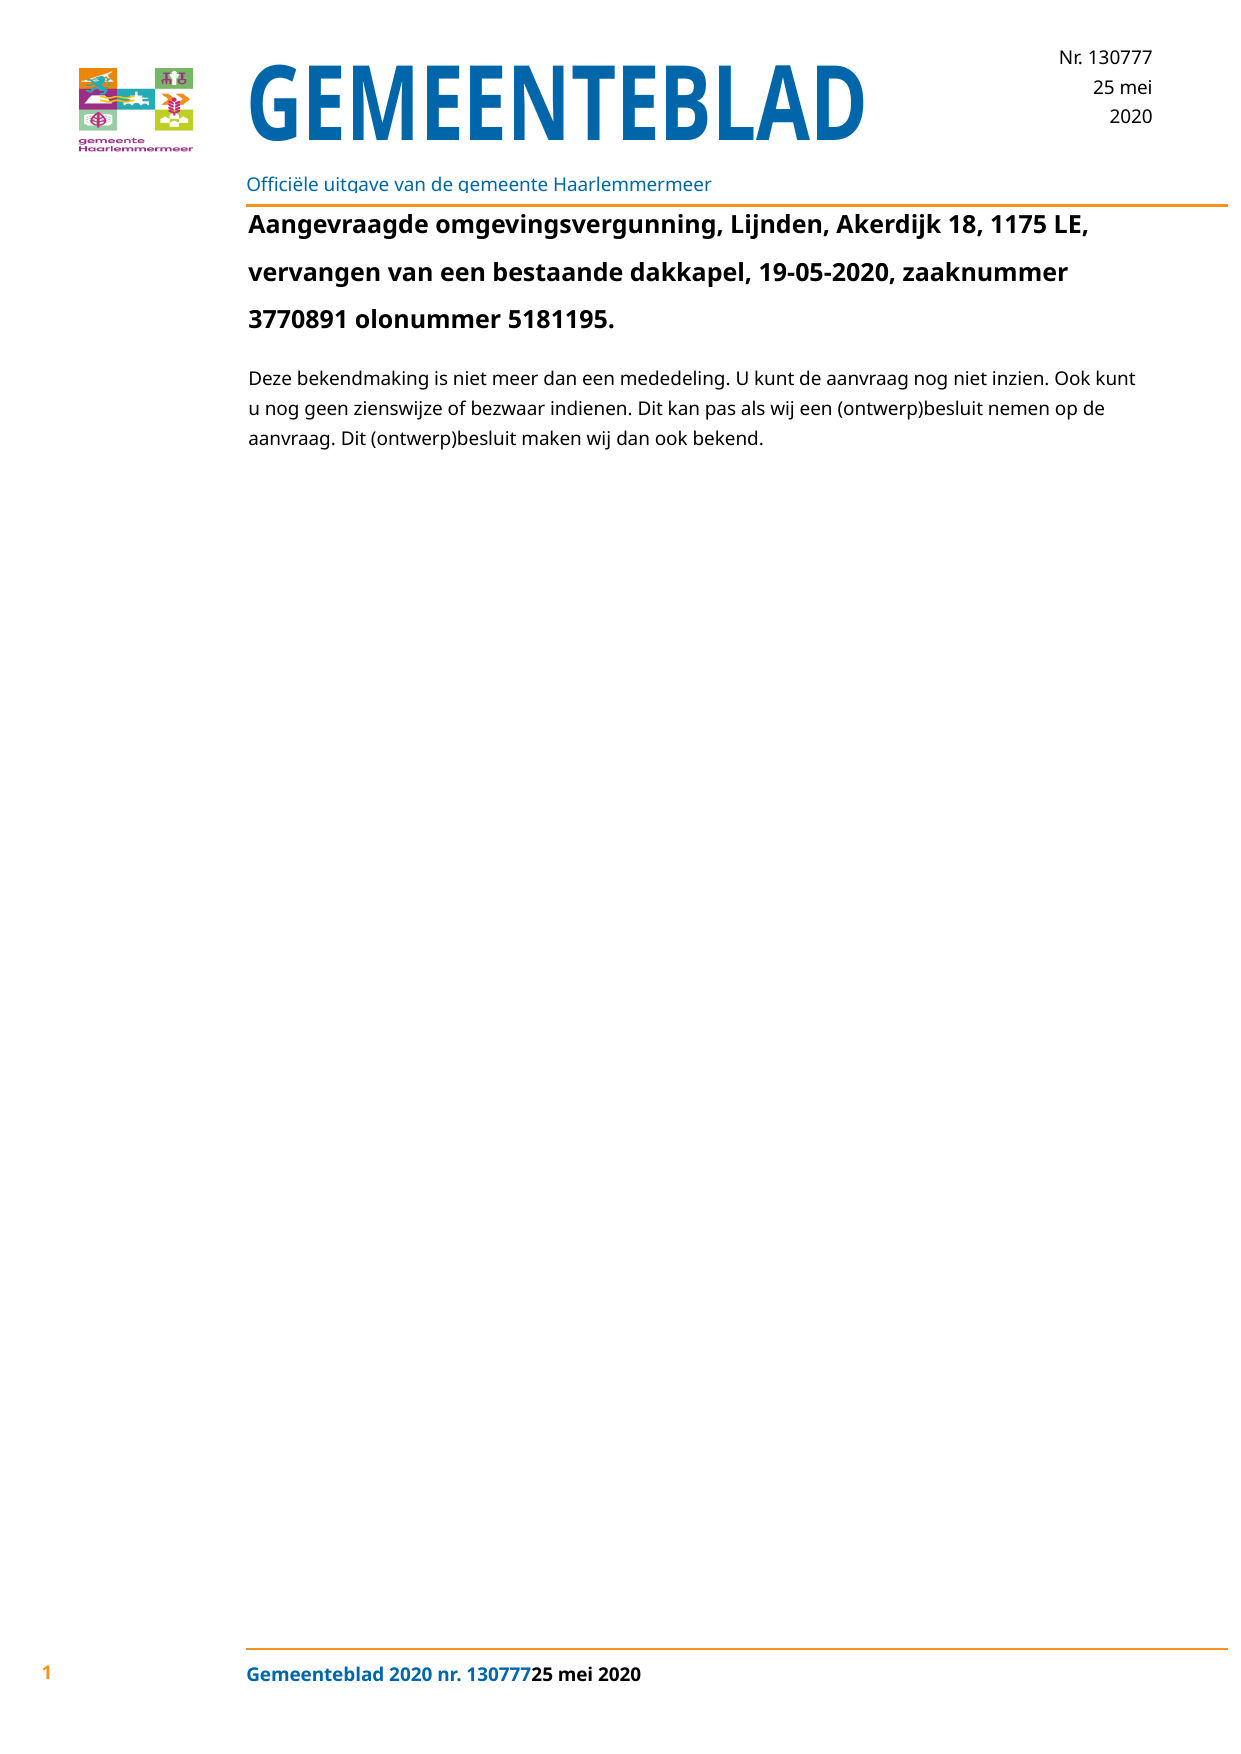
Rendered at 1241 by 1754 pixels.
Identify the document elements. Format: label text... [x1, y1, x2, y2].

text Aangevraagde omgevingsvergunning, Lijnden, Akerdijk 18, 1175 LE, vervangen van een bestaande dakkapel, 19-05-2020, zaaknummer 3770891 olonummer 5181195. [248, 207, 1152, 336]
text Deze bekendmaking is niet meer dan een mededeling. U kunt de aanvraag nog niet inzien. Ook kunt u nog geen zienswijze of bezwaar indienen. Dit kan pas als wij een (ontwerp)besluit nemen op de aanvraag. Dit (ontwerp)besluit maken wij dan ook bekend. [248, 366, 1152, 450]
picture [41, 47, 231, 172]
